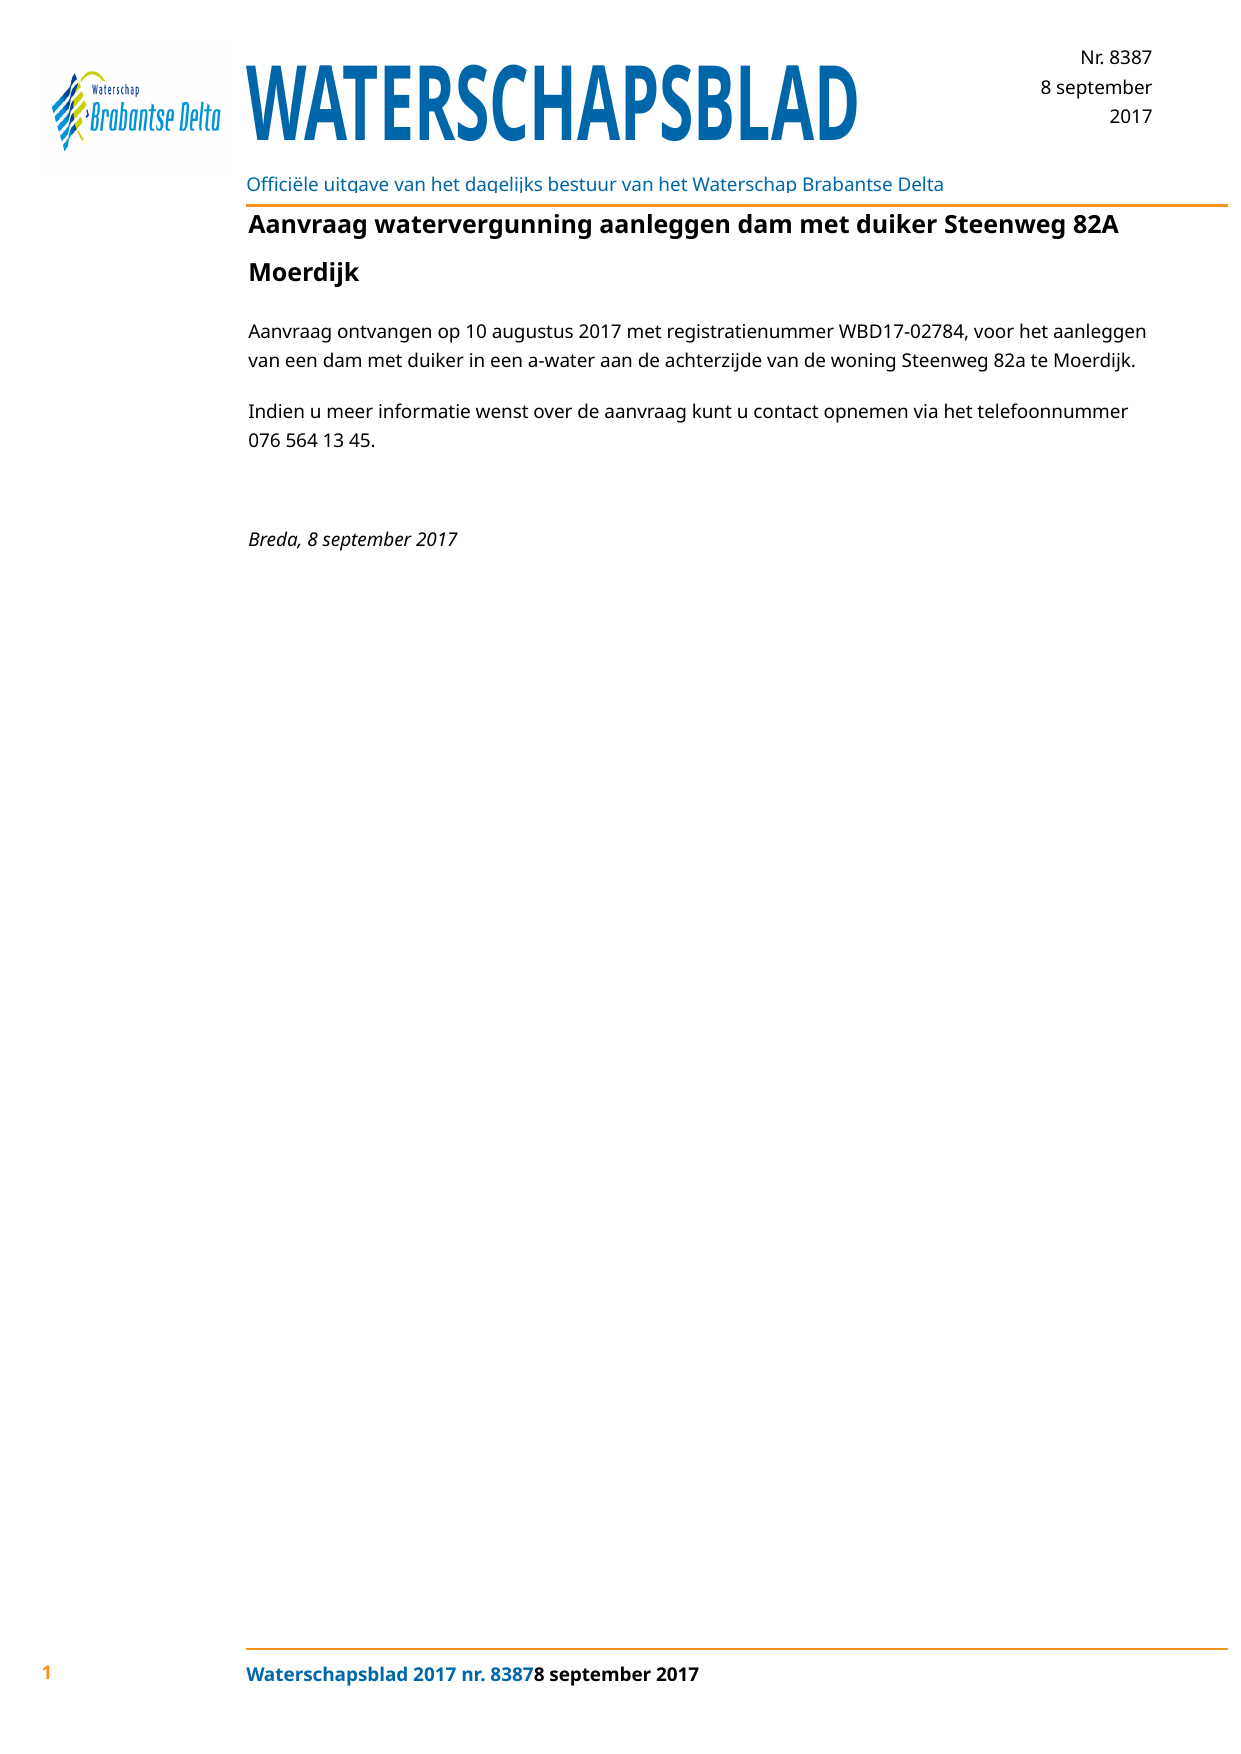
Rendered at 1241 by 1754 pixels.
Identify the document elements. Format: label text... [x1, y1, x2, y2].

text Indien u meer informatie wenst over de aanvraag kunt u contact opnemen via het telefoonnummer 076 564 13 45. [248, 398, 1152, 453]
text Aanvraag ontvangen op 10 augustus 2017 met registratienummer WBD17-02784, voor het aanleggen van een dam met duiker in een a-water aan de achterzijde van de woning Steenweg 82a te Moerdijk. [248, 318, 1152, 373]
text Breda, 8 september 2017 [248, 526, 1152, 551]
text Aanvraag watervergunning aanleggen dam met duiker Steenweg 82A Moerdijk [248, 207, 1152, 288]
picture [41, 47, 231, 172]
